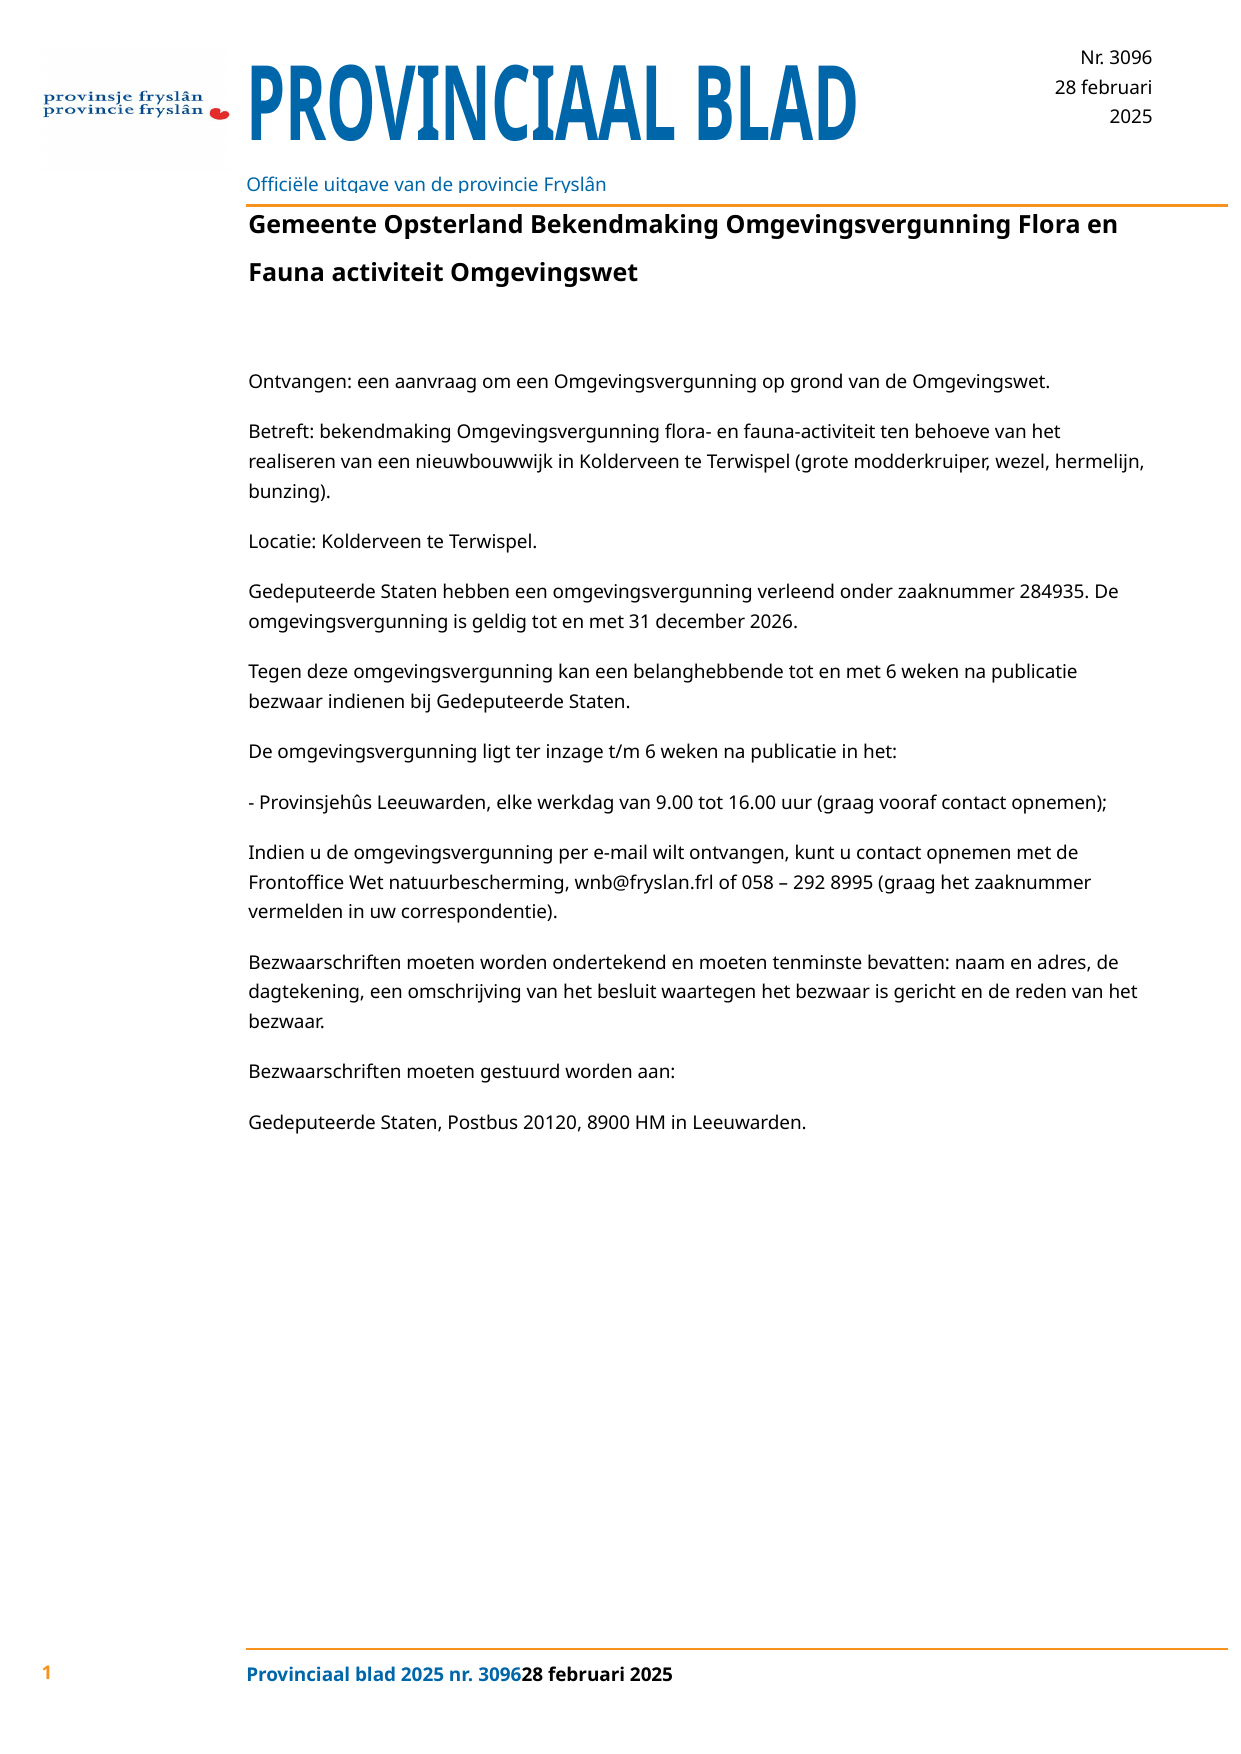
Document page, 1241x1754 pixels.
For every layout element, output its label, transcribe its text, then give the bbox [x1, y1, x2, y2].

text Locatie: Kolderveen te Terwispel. [248, 528, 1152, 554]
text Gedeputeerde Staten, Postbus 20120, 8900 HM in Leeuwarden. [248, 1109, 1152, 1135]
text Bezwaarschriften moeten gestuurd worden aan: [248, 1059, 1152, 1084]
text Gedeputeerde Staten hebben een omgevingsvergunning verleend onder zaaknummer 284935. De omgevingsvergunning is geldig tot en met 31 december 2026. [248, 579, 1152, 634]
text Gemeente Opsterland Bekendmaking Omgevingsvergunning Flora en Fauna activiteit Omgevingswet [248, 207, 1152, 288]
text De omgevingsvergunning ligt ter inzage t/m 6 weken na publicatie in het: [248, 739, 1152, 764]
picture [41, 47, 231, 172]
text Bezwaarschriften moeten worden ondertekend en moeten tenminste bevatten: naam en adres, de dagtekening, een omschrijving van het besluit waartegen het bezwaar is gericht en de reden van het bezwaar. [248, 949, 1152, 1034]
text - Provinsjehûs Leeuwarden, elke werkdag van 9.00 tot 16.00 uur (graag vooraf contact opnemen); [248, 789, 1152, 815]
text Tegen deze omgevingsvergunning kan een belanghebbende tot en met 6 weken na publicatie bezwaar indienen bij Gedeputeerde Staten. [248, 659, 1152, 714]
text Betreft: bekendmaking Omgevingsvergunning flora- en fauna-activiteit ten behoeve van het realiseren van een nieuwbouwwijk in Kolderveen te Terwispel (grote modderkruiper, wezel, hermelijn, bunzing). [248, 419, 1152, 504]
text Ontvangen: een aanvraag om een Omgevingsvergunning op grond van de Omgevingswet. [248, 368, 1152, 394]
text Indien u de omgevingsvergunning per e-mail wilt ontvangen, kunt u contact opnemen met de Frontoffice Wet natuurbescherming, wnb@fryslan.frl of 058 – 292 8995 (graag het zaaknummer vermelden in uw correspondentie). [248, 839, 1152, 924]
